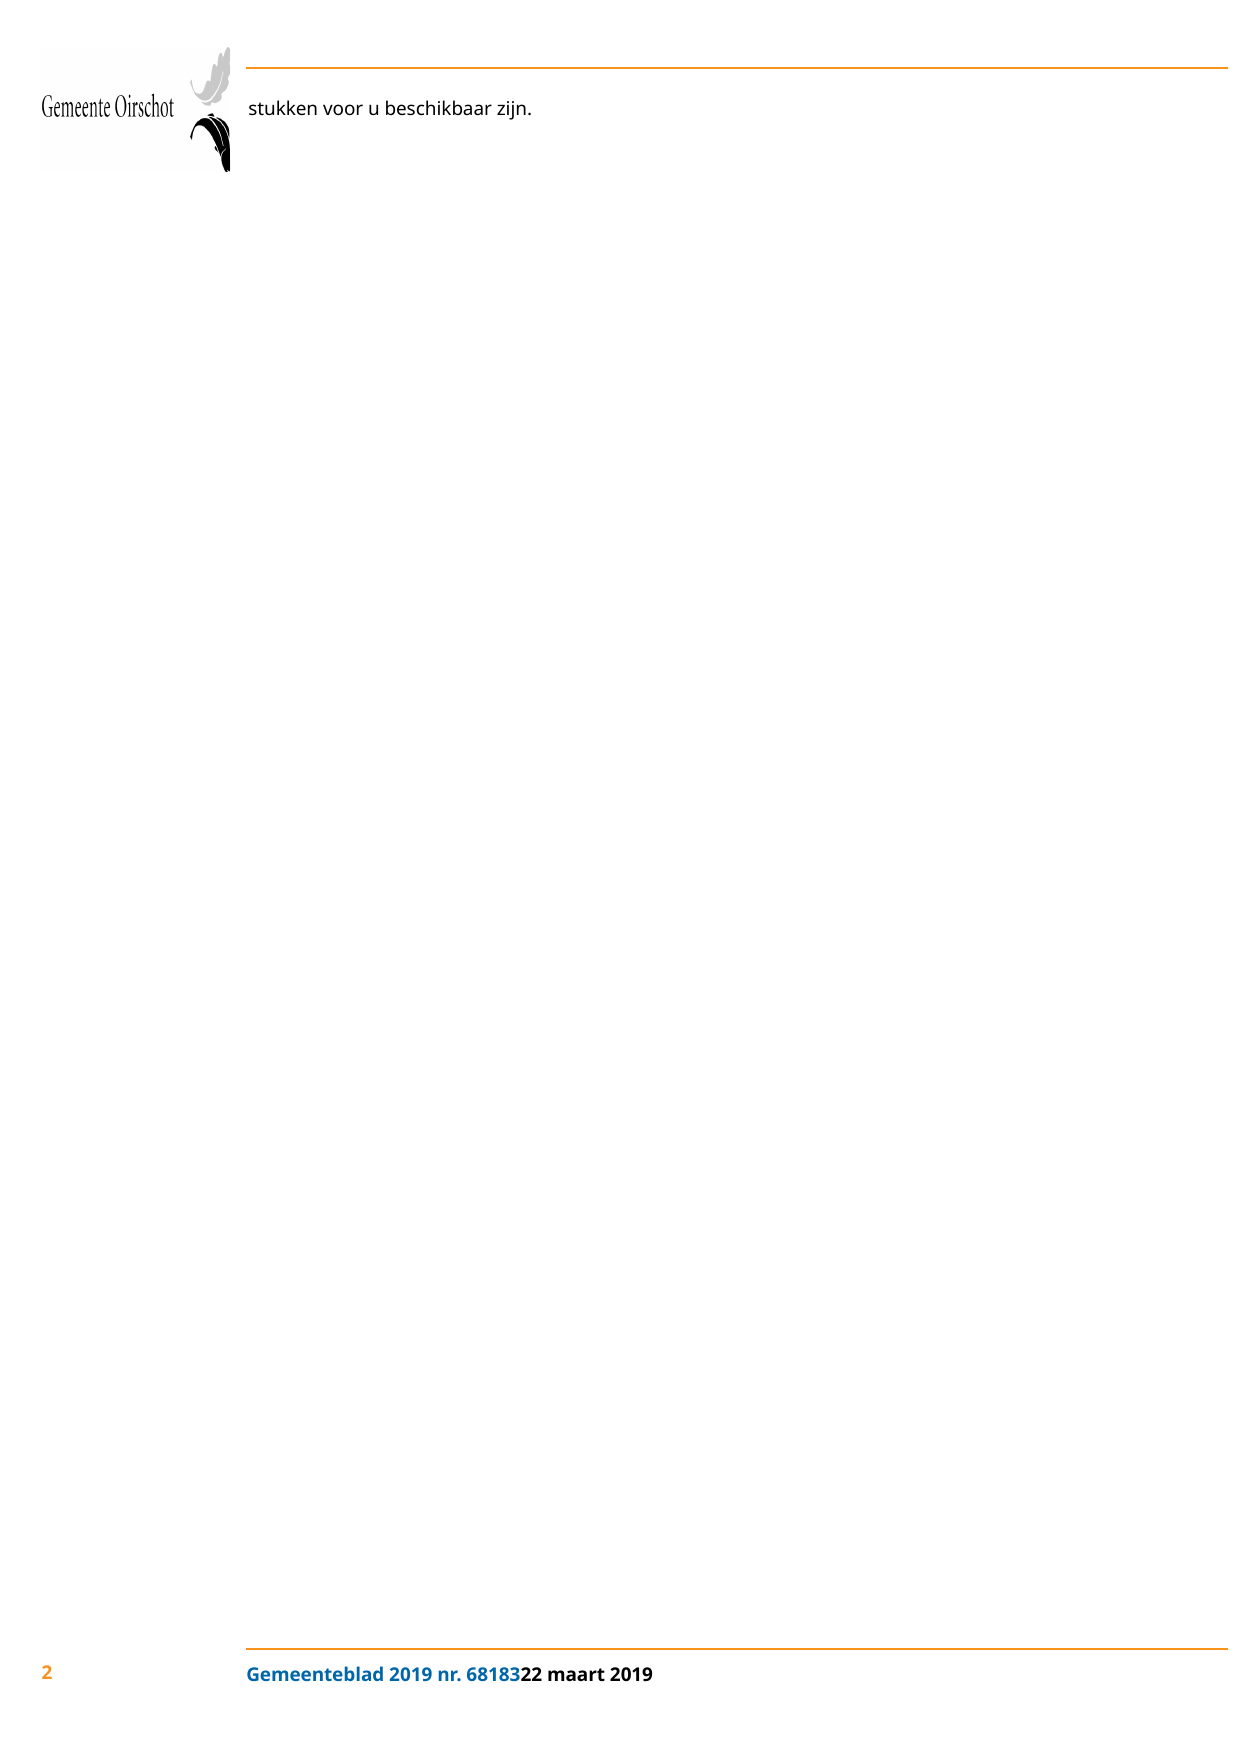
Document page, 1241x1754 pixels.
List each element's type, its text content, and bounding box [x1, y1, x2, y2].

text stukken voor u beschikbaar zijn. [248, 95, 1152, 121]
picture [41, 47, 231, 172]
